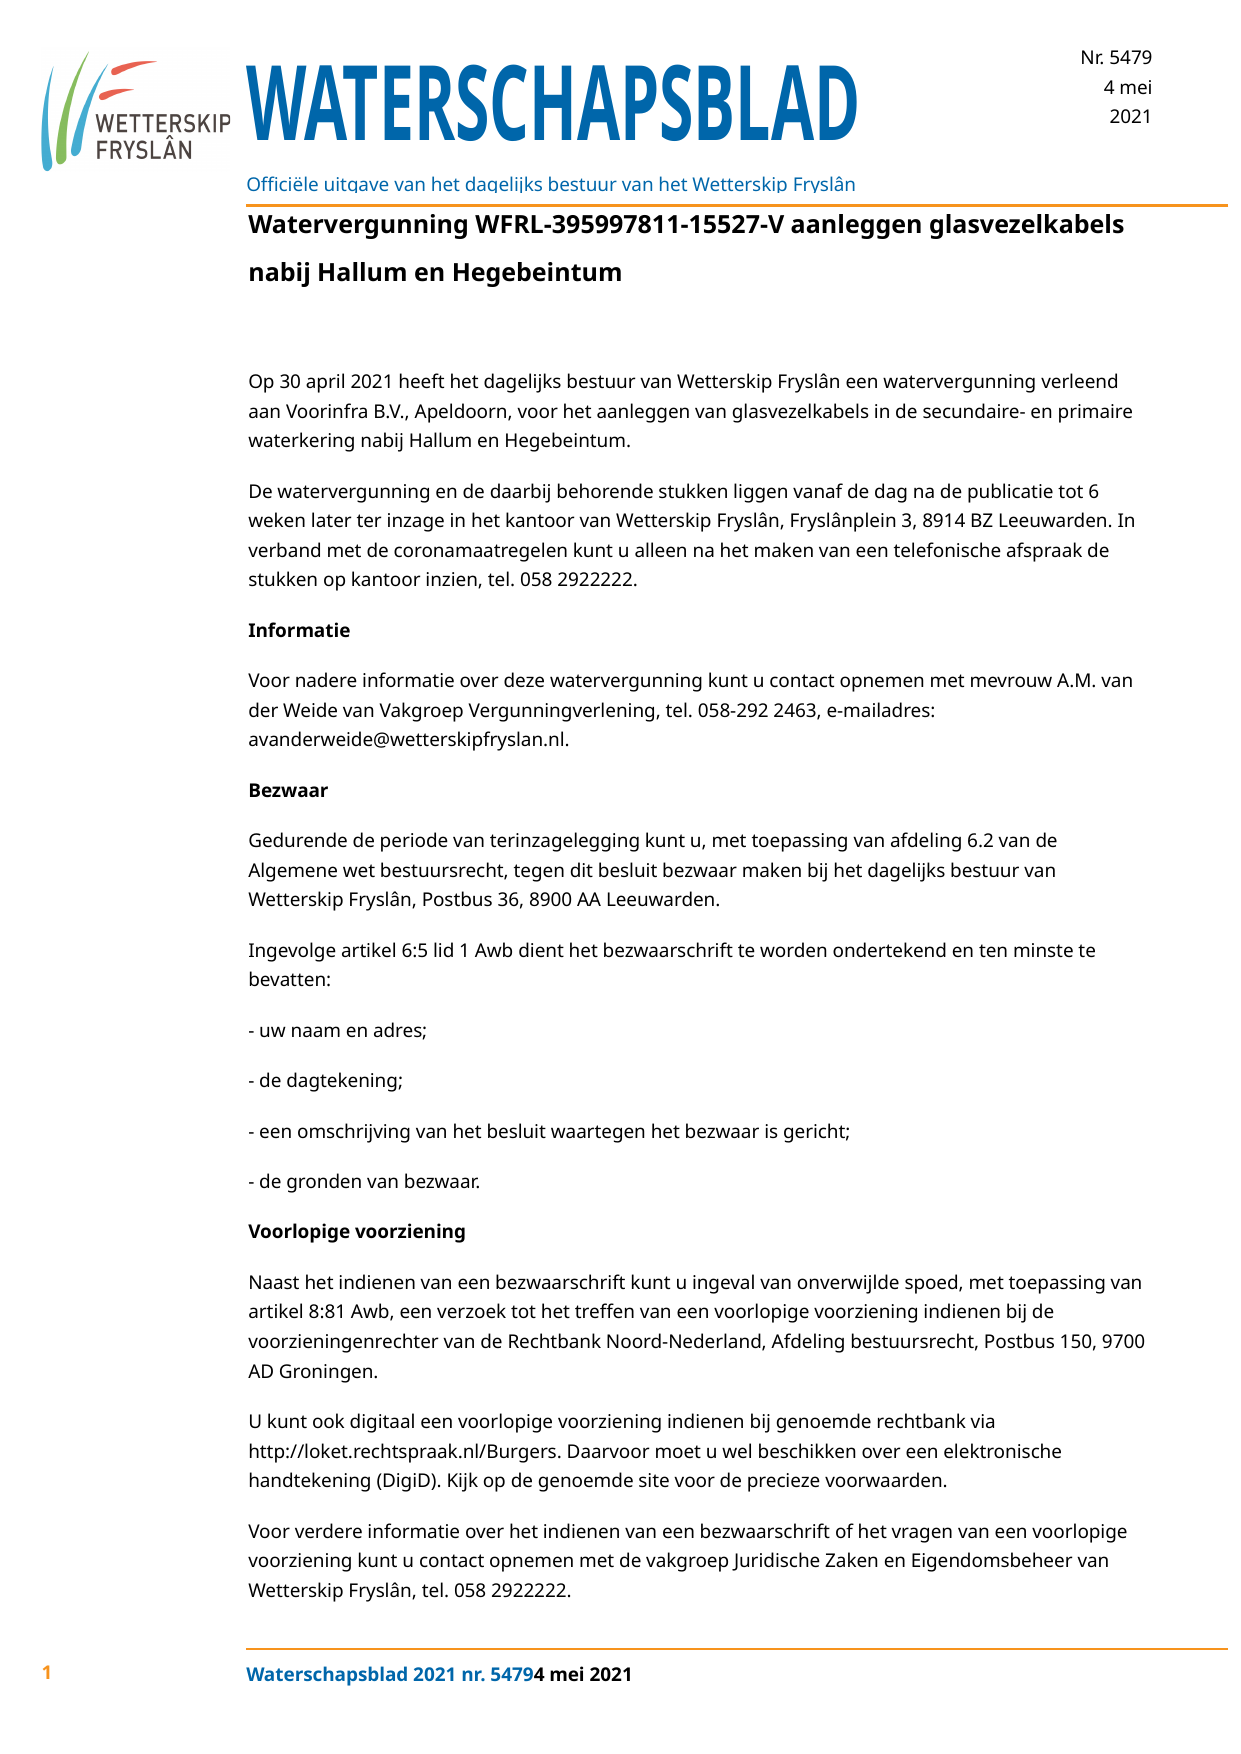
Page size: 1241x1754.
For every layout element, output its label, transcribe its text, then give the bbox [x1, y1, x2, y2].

text Voor verdere informatie over het indienen van een bezwaarschrift of het vragen van een voorlopige voorziening kunt u contact opnemen met de vakgroep Juridische Zaken en Eigendomsbeheer van Wetterskip Fryslân, tel. 058 2922222. [248, 1518, 1152, 1603]
text Op 30 april 2021 heeft het dagelijks bestuur van Wetterskip Fryslân een watervergunning verleend aan Voorinfra B.V., Apeldoorn, voor het aanleggen van glasvezelkabels in de secundaire- en primaire waterkering nabij Hallum en Hegebeintum. [248, 368, 1152, 453]
text Ingevolge artikel 6:5 lid 1 Awb dient het bezwaarschrift te worden ondertekend en ten minste te bevatten: [248, 937, 1152, 992]
text De watervergunning en de daarbij behorende stukken liggen vanaf de dag na de publicatie tot 6 weken later ter inzage in het kantoor van Wetterskip Fryslân, Fryslânplein 3, 8914 BZ Leeuwarden. In verband met de coronamaatregelen kunt u alleen na het maken van een telefonische afspraak de stukken op kantoor inzien, tel. 058 2922222. [248, 478, 1152, 592]
text - de dagtekening; [248, 1067, 1152, 1093]
text Voor nadere informatie over deze watervergunning kunt u contact opnemen met mevrouw A.M. van der Weide van Vakgroep Vergunningverlening, tel. 058-292 2463, e-mailadres: avanderweide@wetterskipfryslan.nl. [248, 667, 1152, 752]
text Naast het indienen van een bezwaarschrift kunt u ingeval van onverwijlde spoed, met toepassing van artikel 8:81 Awb, een verzoek tot het treffen van een voorlopige voorziening indienen bij de voorzieningenrechter van de Rechtbank Noord-Nederland, Afdeling bestuursrecht, Postbus 150, 9700 AD Groningen. [248, 1269, 1152, 1384]
text Voorlopige voorziening [248, 1219, 1152, 1244]
text - de gronden van bezwaar. [248, 1168, 1152, 1194]
picture [41, 47, 231, 172]
text Informatie [248, 617, 1152, 643]
text Bezwaar [248, 777, 1152, 803]
text U kunt ook digitaal een voorlopige voorziening indienen bij genoemde rechtbank via http://loket.rechtspraak.nl/Burgers. Daarvoor moet u wel beschikken over een elektronische handtekening (DigiD). Kijk op de genoemde site voor de precieze voorwaarden. [248, 1408, 1152, 1493]
text Gedurende de periode van terinzagelegging kunt u, met toepassing van afdeling 6.2 van de Algemene wet bestuursrecht, tegen dit besluit bezwaar maken bij het dagelijks bestuur van Wetterskip Fryslân, Postbus 36, 8900 AA Leeuwarden. [248, 827, 1152, 912]
text - een omschrijving van het besluit waartegen het bezwaar is gericht; [248, 1118, 1152, 1144]
text Watervergunning WFRL-395997811-15527-V aanleggen glasvezelkabels nabij Hallum en Hegebeintum [248, 207, 1152, 288]
text - uw naam en adres; [248, 1017, 1152, 1043]
